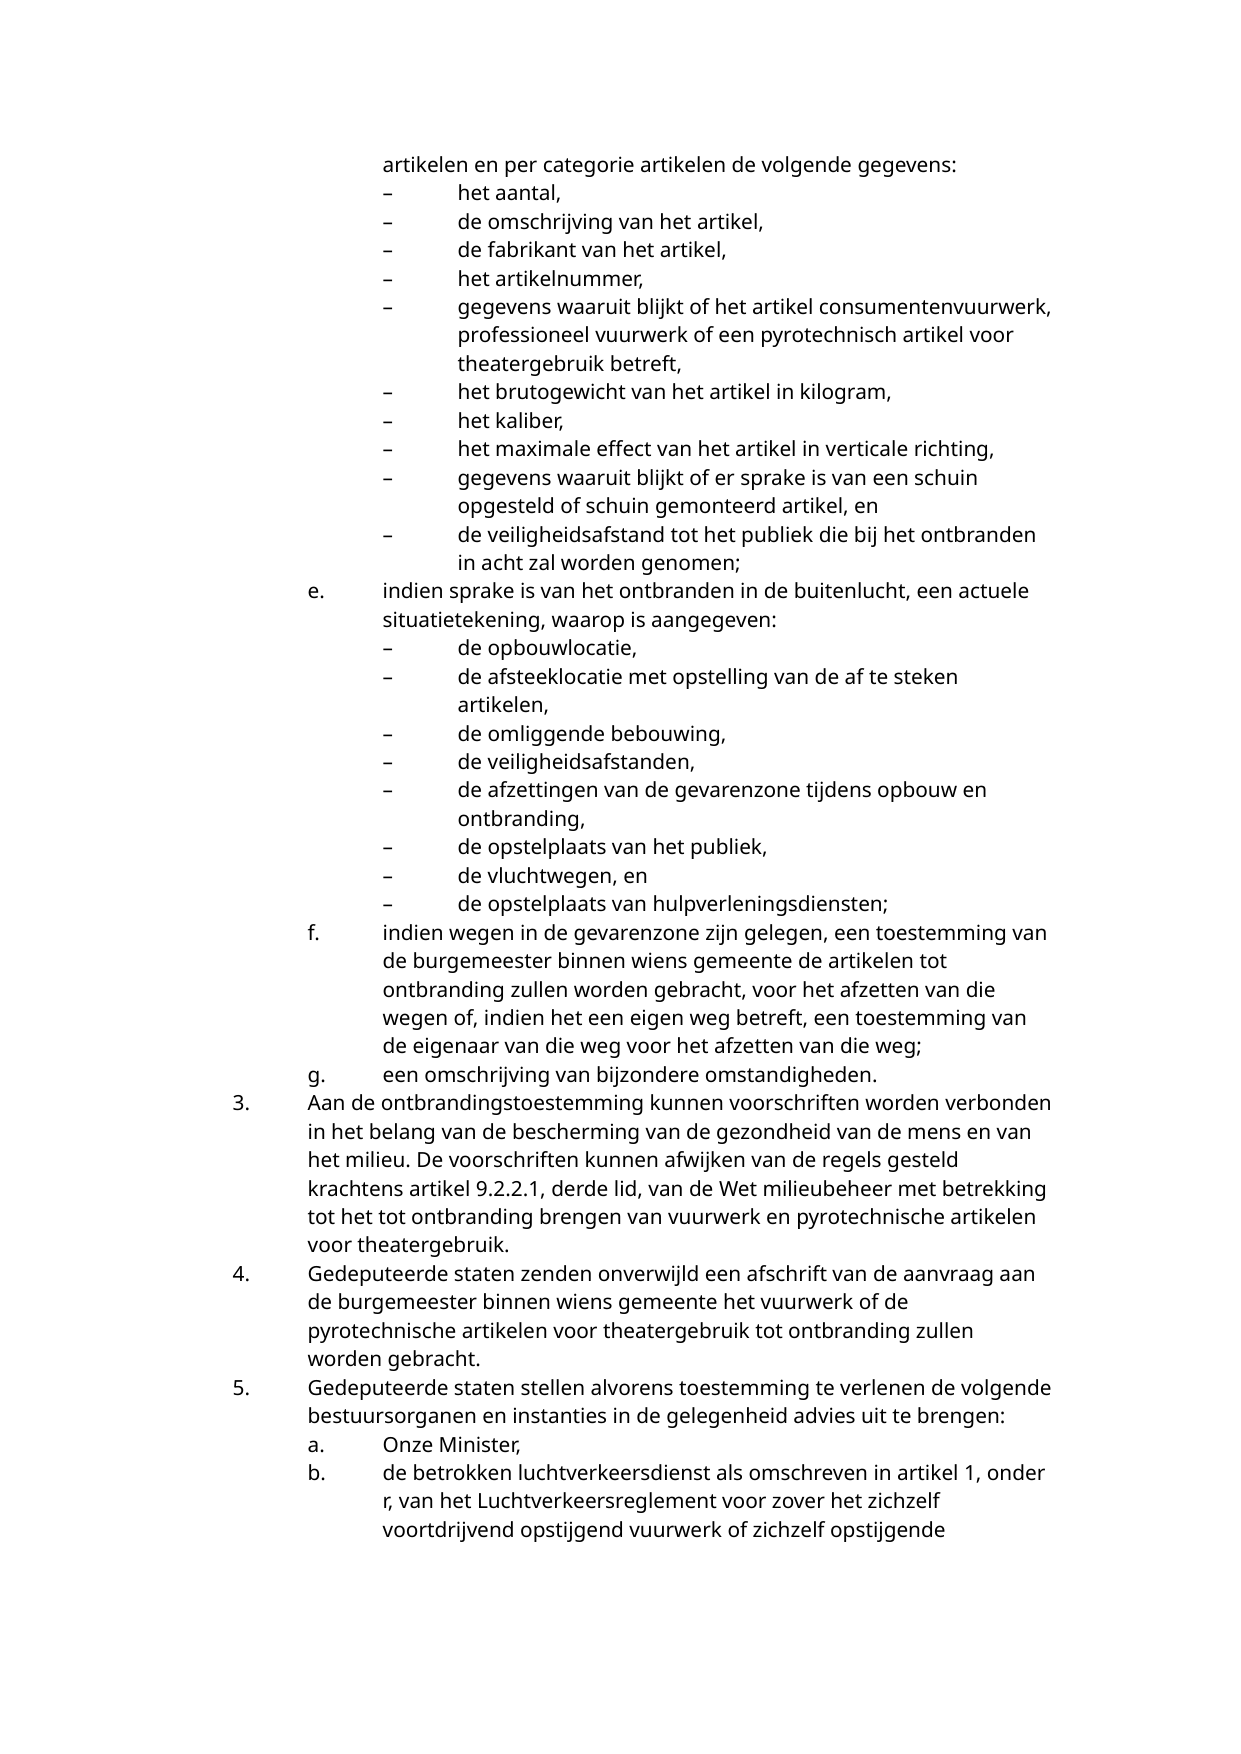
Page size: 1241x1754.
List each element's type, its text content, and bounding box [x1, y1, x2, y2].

list het artikelnummer, [382, 264, 1053, 292]
list het brutogewicht van het artikel in kilogram, [382, 377, 1053, 406]
list indien wegen in de gevarenzone zijn gelegen, een toestemming van de burgemeester binnen wiens gemeente de artikelen tot ontbranding zullen worden gebracht, voor het afzetten van die wegen of, indien het een eigen weg betreft, een toestemming van de eigenaar van die weg voor het afzetten van die weg; [307, 918, 1053, 1060]
list gegevens waaruit blijkt of het artikel consumentenvuurwerk, professioneel vuurwerk of een pyrotechnisch artikel voor theatergebruik betreft, [382, 292, 1053, 377]
list de fabrikant van het artikel, [382, 235, 1053, 264]
list de omschrijving van het artikel, [382, 207, 1053, 235]
list het maximale effect van het artikel in verticale richting, [382, 434, 1053, 463]
list de afsteeklocatie met opstelling van de af te steken artikelen, [382, 662, 1053, 719]
list de veiligheidsafstand tot het publiek die bij het ontbranden in acht zal worden genomen; [382, 520, 1053, 577]
list Aan de ontbrandingstoestemming kunnen voorschriften worden verbonden in het belang van de bescherming van de gezondheid van de mens en van het milieu. De voorschriften kunnen afwijken van de regels gesteld krachtens artikel 9.2.2.1, derde lid, van de Wet milieubeheer met betrekking tot het tot ontbranding brengen van vuurwerk en pyrotechnische artikelen voor theatergebruik. [232, 1088, 1053, 1259]
list de veiligheidsafstanden, [382, 747, 1053, 776]
list de afzettingen van de gevarenzone tijdens opbouw en ontbranding, [382, 776, 1053, 832]
list de opstelplaats van het publiek, [382, 832, 1053, 861]
list een omschrijving van bijzondere omstandigheden. [307, 1060, 1053, 1088]
list de betrokken luchtverkeersdienst als omschreven in artikel 1, onder r, van het Luchtverkeersreglement voor zover het zichzelf voortdrijvend opstijgend vuurwerk of zichzelf opstijgende [307, 1458, 1053, 1543]
list gegevens waaruit blijkt of er sprake is van een schuin opgesteld of schuin gemonteerd artikel, en [382, 463, 1053, 520]
list het kaliber, [382, 406, 1053, 434]
list de opbouwlocatie, [382, 633, 1053, 662]
list Gedeputeerde staten stellen alvorens toestemming te verlenen de volgende bestuursorganen en instanties in de gelegenheid advies uit te brengen: [232, 1373, 1053, 1430]
list de vluchtwegen, en [382, 861, 1053, 889]
list het aantal, [382, 178, 1053, 207]
list de omliggende bebouwing, [382, 719, 1053, 747]
list indien sprake is van het ontbranden in de buitenlucht, een actuele situatietekening, waarop is aangegeven: [307, 577, 1053, 633]
list Gedeputeerde staten zenden onverwijld een afschrift van de aanvraag aan de burgemeester binnen wiens gemeente het vuurwerk of de pyrotechnische artikelen voor theatergebruik tot ontbranding zullen worden gebracht. [232, 1259, 1053, 1373]
list artikelen en per categorie artikelen de volgende gegevens: [307, 150, 1053, 178]
list Onze Minister, [307, 1430, 1053, 1458]
list de opstelplaats van hulpverleningsdiensten; [382, 889, 1053, 918]
